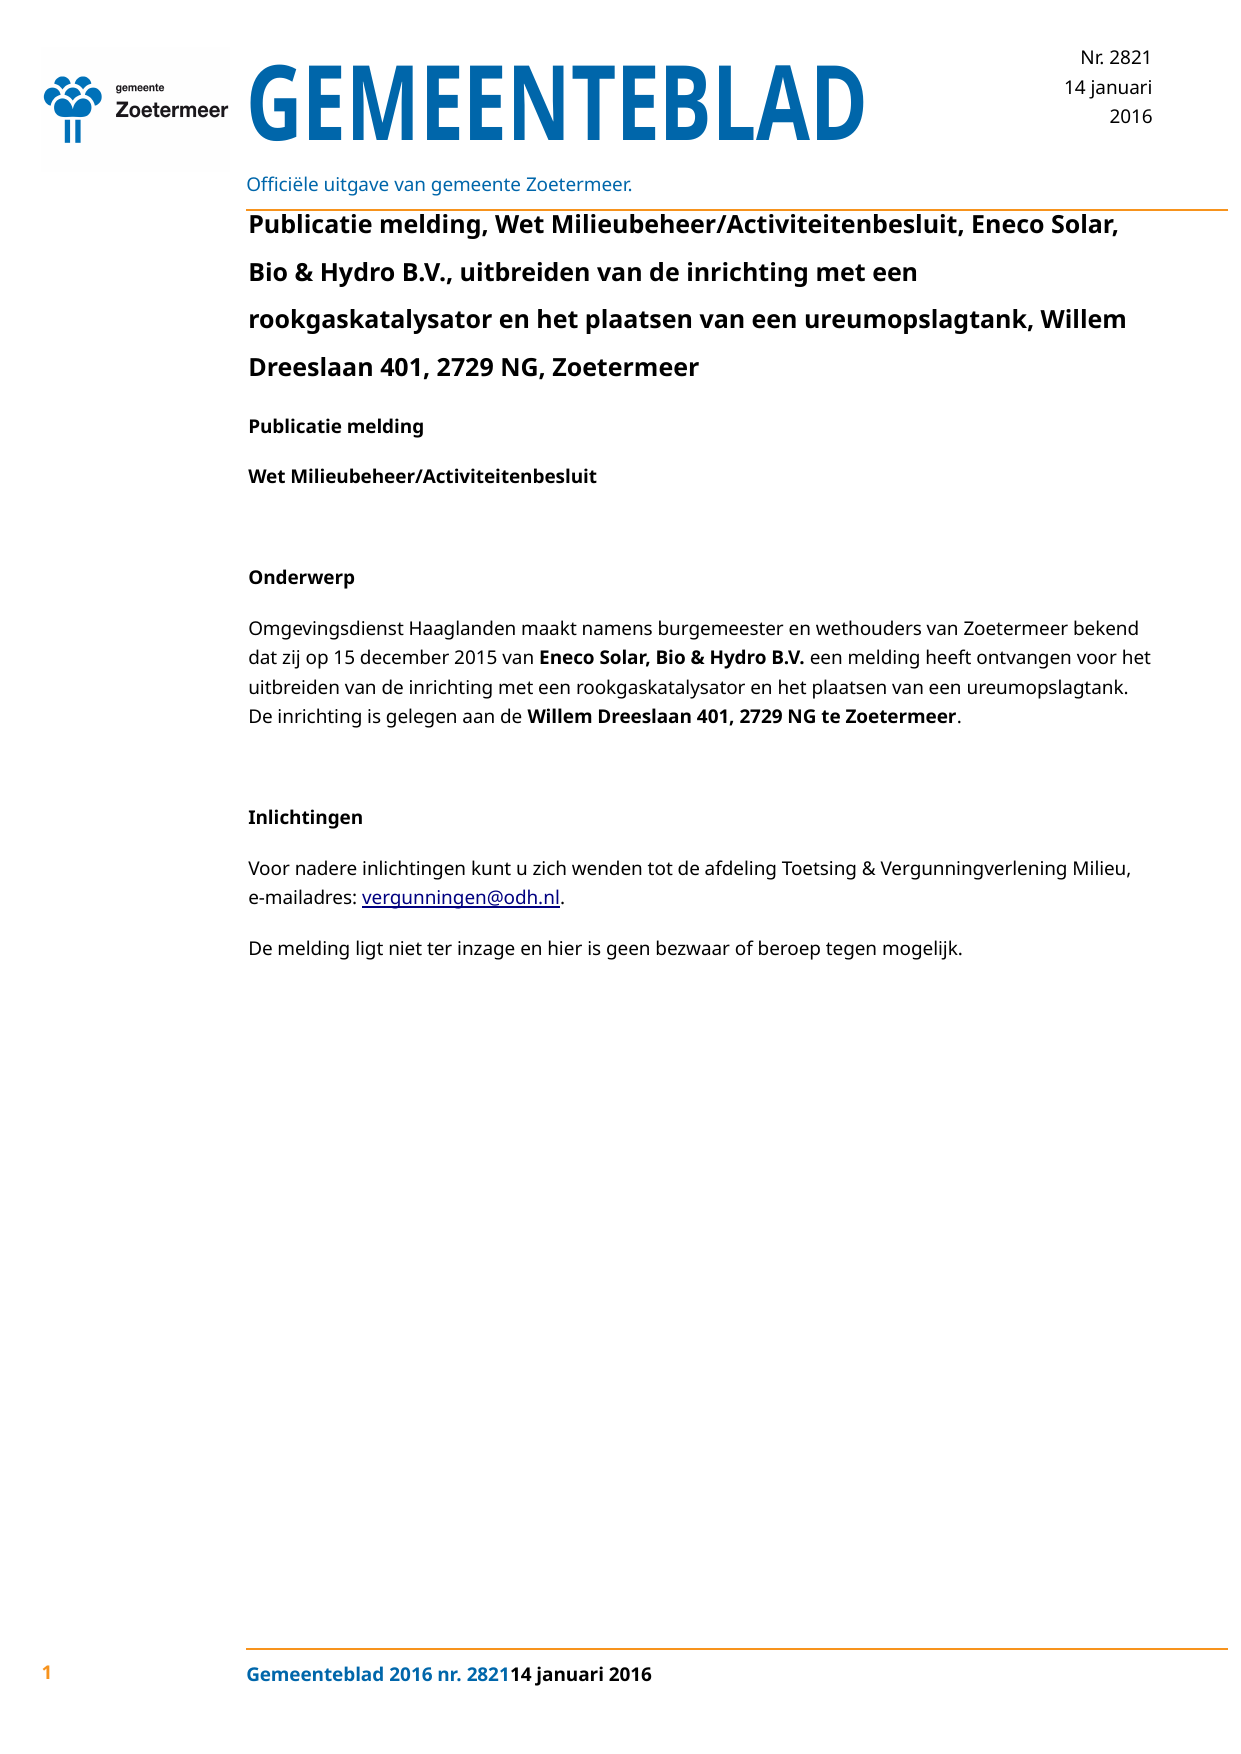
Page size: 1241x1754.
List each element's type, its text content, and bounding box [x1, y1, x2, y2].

text Omgevingsdienst Haaglanden maakt namens burgemeester en wethouders van Zoetermeer bekend dat zij op 15 december 2015 van Eneco Solar, Bio & Hydro B.V. een melding heeft ontvangen voor het uitbreiden van de inrichting met een rookgaskatalysator en het plaatsen van een ureumopslagtank. De inrichting is gelegen aan de Willem Dreeslaan 401, 2729 NG te Zoetermeer. [248, 615, 1152, 729]
text Voor nadere inlichtingen kunt u zich wenden tot de afdeling Toetsing & Vergunningverlening Milieu, e-mailadres: vergunningen@odh.nl. [248, 855, 1152, 910]
text Inlichtingen [248, 804, 1152, 830]
picture [41, 47, 231, 172]
text De melding ligt niet ter inzage en hier is geen bezwaar of beroep tegen mogelijk. [248, 935, 1152, 961]
text Wet Milieubeheer/Activiteitenbesluit [248, 463, 1152, 489]
text Publicatie melding, Wet Milieubeheer/Activiteitenbesluit, Eneco Solar, Bio & Hydro B.V., uitbreiden van de inrichting met een rookgaskatalysator en het plaatsen van een ureumopslagtank, Willem Dreeslaan 401, 2729 NG, Zoetermeer [248, 211, 1152, 384]
text Publicatie melding [248, 413, 1152, 439]
text Onderwerp [248, 564, 1152, 590]
